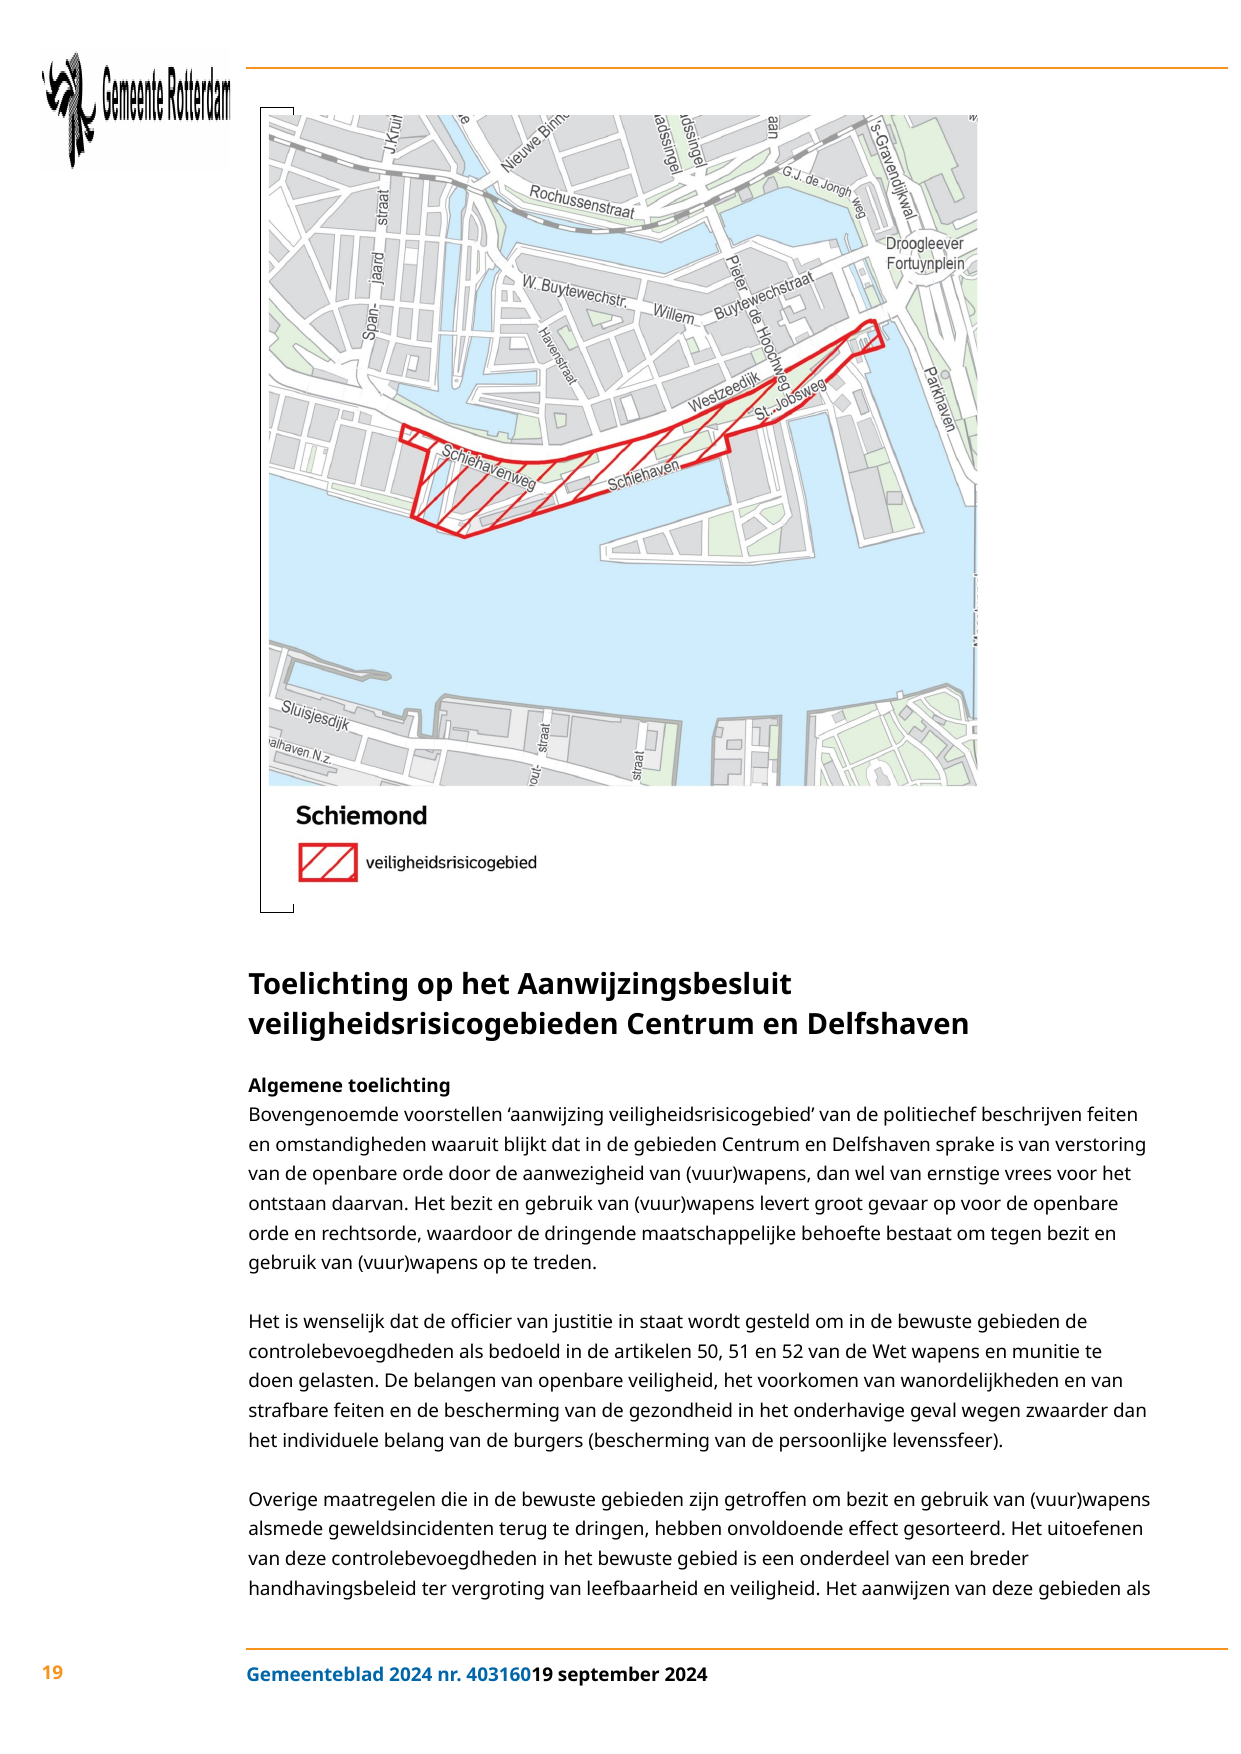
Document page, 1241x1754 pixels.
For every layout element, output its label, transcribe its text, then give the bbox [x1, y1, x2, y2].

picture [41, 47, 231, 172]
text Het is wenselijk dat de officier van justitie in staat wordt gesteld om in de bewuste gebieden de controlebevoegdheden als bedoeld in de artikelen 50, 51 en 52 van de Wet wapens en munitie te doen gelasten. De belangen van openbare veiligheid, het voorkomen van wanordelijkheden en van strafbare feiten en de bescherming van de gezondheid in het onderhavige geval wegen zwaarder dan het individuele belang van de burgers (bescherming van de persoonlijke levenssfeer). [248, 1308, 1152, 1453]
text Algemene toelichting [248, 1072, 1152, 1098]
text Bovengenoemde voorstellen ‘aanwijzing veiligheidsrisicogebied’ van de politiechef beschrijven feiten en omstandigheden waaruit blijkt dat in de gebieden Centrum en Delfshaven sprake is van verstoring van de openbare orde door de aanwezigheid van (vuur)wapens, dan wel van ernstige vrees voor het ontstaan daarvan. Het bezit en gebruik van (vuur)wapens levert groot gevaar op voor de openbare orde en rechtsorde, waardoor de dringende maatschappelijke behoefte bestaat om tegen bezit en gebruik van (vuur)wapens op te treden. [248, 1101, 1152, 1275]
picture [268, 115, 978, 904]
text Toelichting op het Aanwijzingsbesluit veiligheidsrisicogebieden Centrum en Delfshaven [248, 963, 1152, 1043]
text Overige maatregelen die in de bewuste gebieden zijn getroffen om bezit en gebruik van (vuur)wapens alsmede geweldsincidenten terug te dringen, hebben onvoldoende effect gesorteerd. Het uitoefenen van deze controlebevoegdheden in het bewuste gebied is een onderdeel van een breder handhavingsbeleid ter vergroting van leefbaarheid en veiligheid. Het aanwijzen van deze gebieden als [248, 1486, 1152, 1601]
